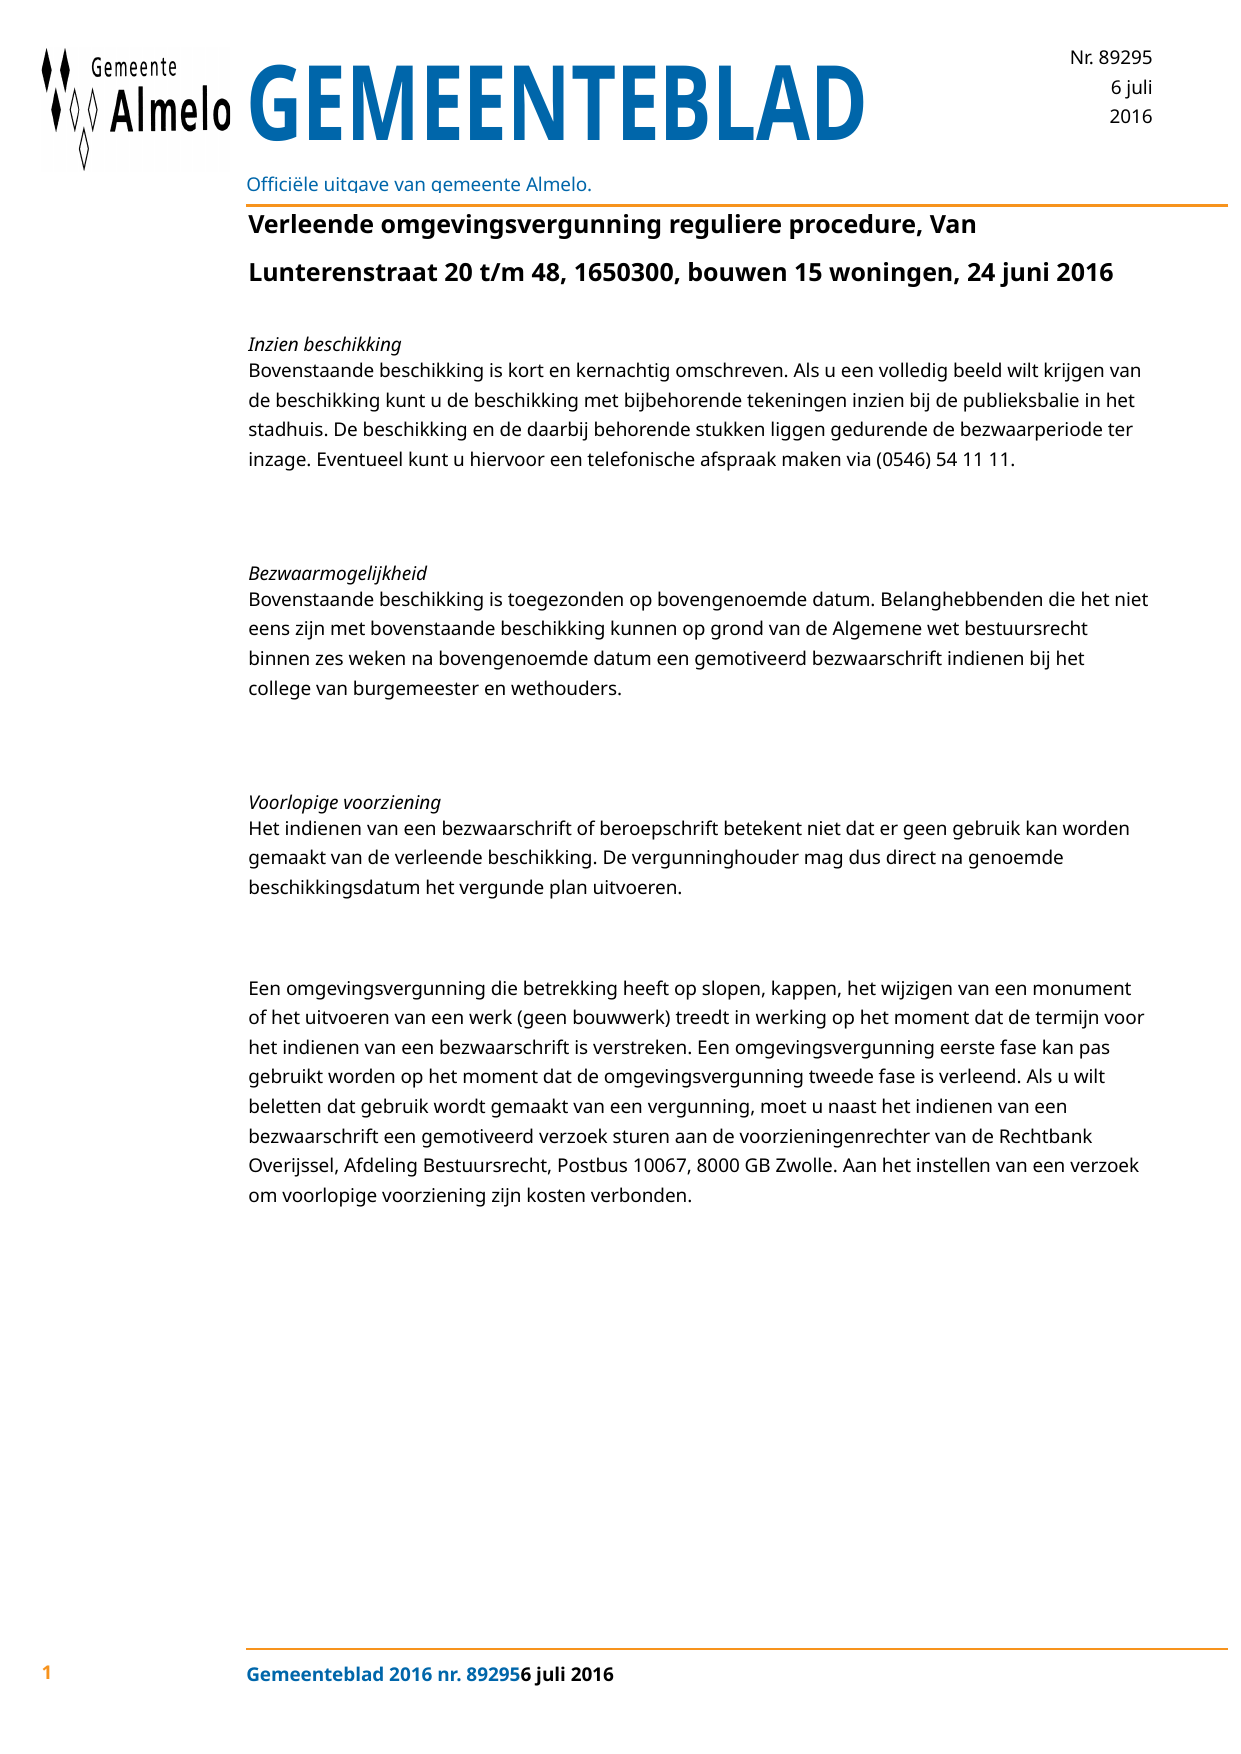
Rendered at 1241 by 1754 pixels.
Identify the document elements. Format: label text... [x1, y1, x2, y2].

text Een omgevingsvergunning die betrekking heeft op slopen, kappen, het wijzigen van een monument of het uitvoeren van een werk (geen bouwwerk) treedt in werking op het moment dat de termijn voor het indienen van een bezwaarschrift is verstreken. Een omgevingsvergunning eerste fase kan pas gebruikt worden op het moment dat de omgevingsvergunning tweede fase is verleend. Als u wilt beletten dat gebruik wordt gemaakt van een vergunning, moet u naast het indienen van een bezwaarschrift een gemotiveerd verzoek sturen aan de voorzieningenrechter van de Rechtbank Overijssel, Afdeling Bestuursrecht, Postbus 10067, 8000 GB Zwolle. Aan het instellen van een verzoek om voorlopige voorziening zijn kosten verbonden. [248, 975, 1152, 1208]
text Inzien beschikking [248, 331, 1152, 357]
text Bovenstaande beschikking is kort en kernachtig omschreven. Als u een volledig beeld wilt krijgen van de beschikking kunt u de beschikking met bijbehorende tekeningen inzien bij de publieksbalie in het stadhuis. De beschikking en de daarbij behorende stukken liggen gedurende de bezwaarperiode ter inzage. Eventueel kunt u hiervoor een telefonische afspraak maken via (0546) 54 11 11. [248, 357, 1152, 472]
text Bovenstaande beschikking is toegezonden op bovengenoemde datum. Belanghebbenden die het niet eens zijn met bovenstaande beschikking kunnen op grond van de Algemene wet bestuursrecht binnen zes weken na bovengenoemde datum een gemotiveerd bezwaarschrift indienen bij het college van burgemeester en wethouders. [248, 586, 1152, 701]
text Bezwaarmogelijkheid [248, 560, 1152, 586]
picture [41, 47, 231, 172]
text Verleende omgevingsvergunning reguliere procedure, Van Lunterenstraat 20 t/m 48, 1650300, bouwen 15 woningen, 24 juni 2016 [248, 207, 1152, 288]
text Het indienen van een bezwaarschrift of beroepschrift betekent niet dat er geen gebruik kan worden gemaakt van de verleende beschikking. De vergunninghouder mag dus direct na genoemde beschikkingsdatum het vergunde plan uitvoeren. [248, 815, 1152, 900]
text Voorlopige voorziening [248, 789, 1152, 815]
